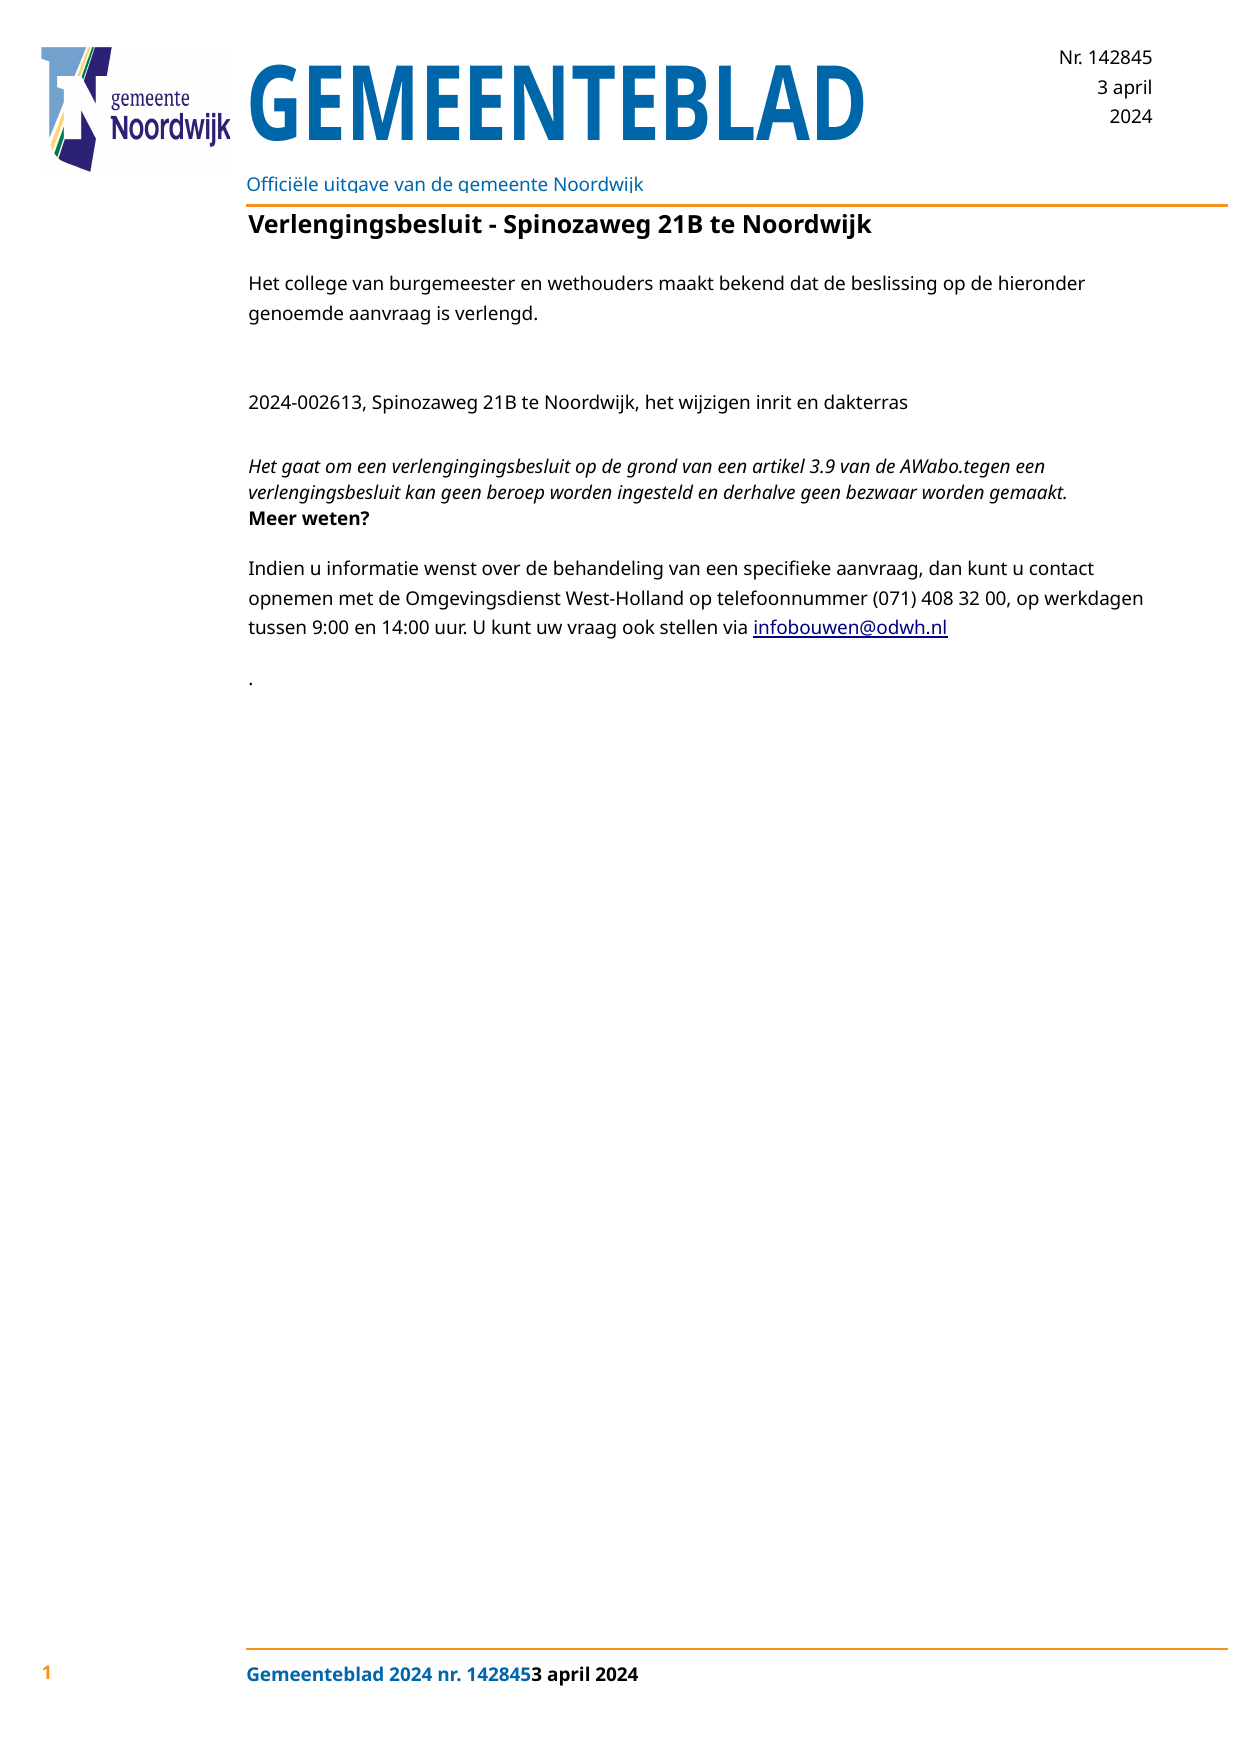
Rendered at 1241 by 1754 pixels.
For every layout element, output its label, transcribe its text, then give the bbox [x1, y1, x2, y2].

text 2024-002613, Spinozaweg 21B te Noordwijk, het wijzigen inrit en dakterras [248, 389, 1152, 415]
text Meer weten? [248, 505, 1152, 531]
picture [41, 47, 231, 172]
text Verlengingsbesluit - Spinozaweg 21B te Noordwijk [248, 207, 1152, 241]
text Het college van burgemeester en wethouders maakt bekend dat de beslissing op de hieronder genoemde aanvraag is verlengd. [248, 270, 1152, 326]
text . [248, 665, 1152, 691]
text Indien u informatie wenst over de behandeling van een specifieke aanvraag, dan kunt u contact opnemen met de Omgevingsdienst West-Holland op telefoonnummer (071) 408 32 00, op werkdagen tussen 9:00 en 14:00 uur. U kunt uw vraag ook stellen via infobouwen@odwh.nl [248, 555, 1152, 640]
text Het gaat om een verlengingingsbesluit op de grond van een artikel 3.9 van de AWabo.tegen een verlengingsbesluit kan geen beroep worden ingesteld en derhalve geen bezwaar worden gemaakt. [248, 453, 1152, 505]
